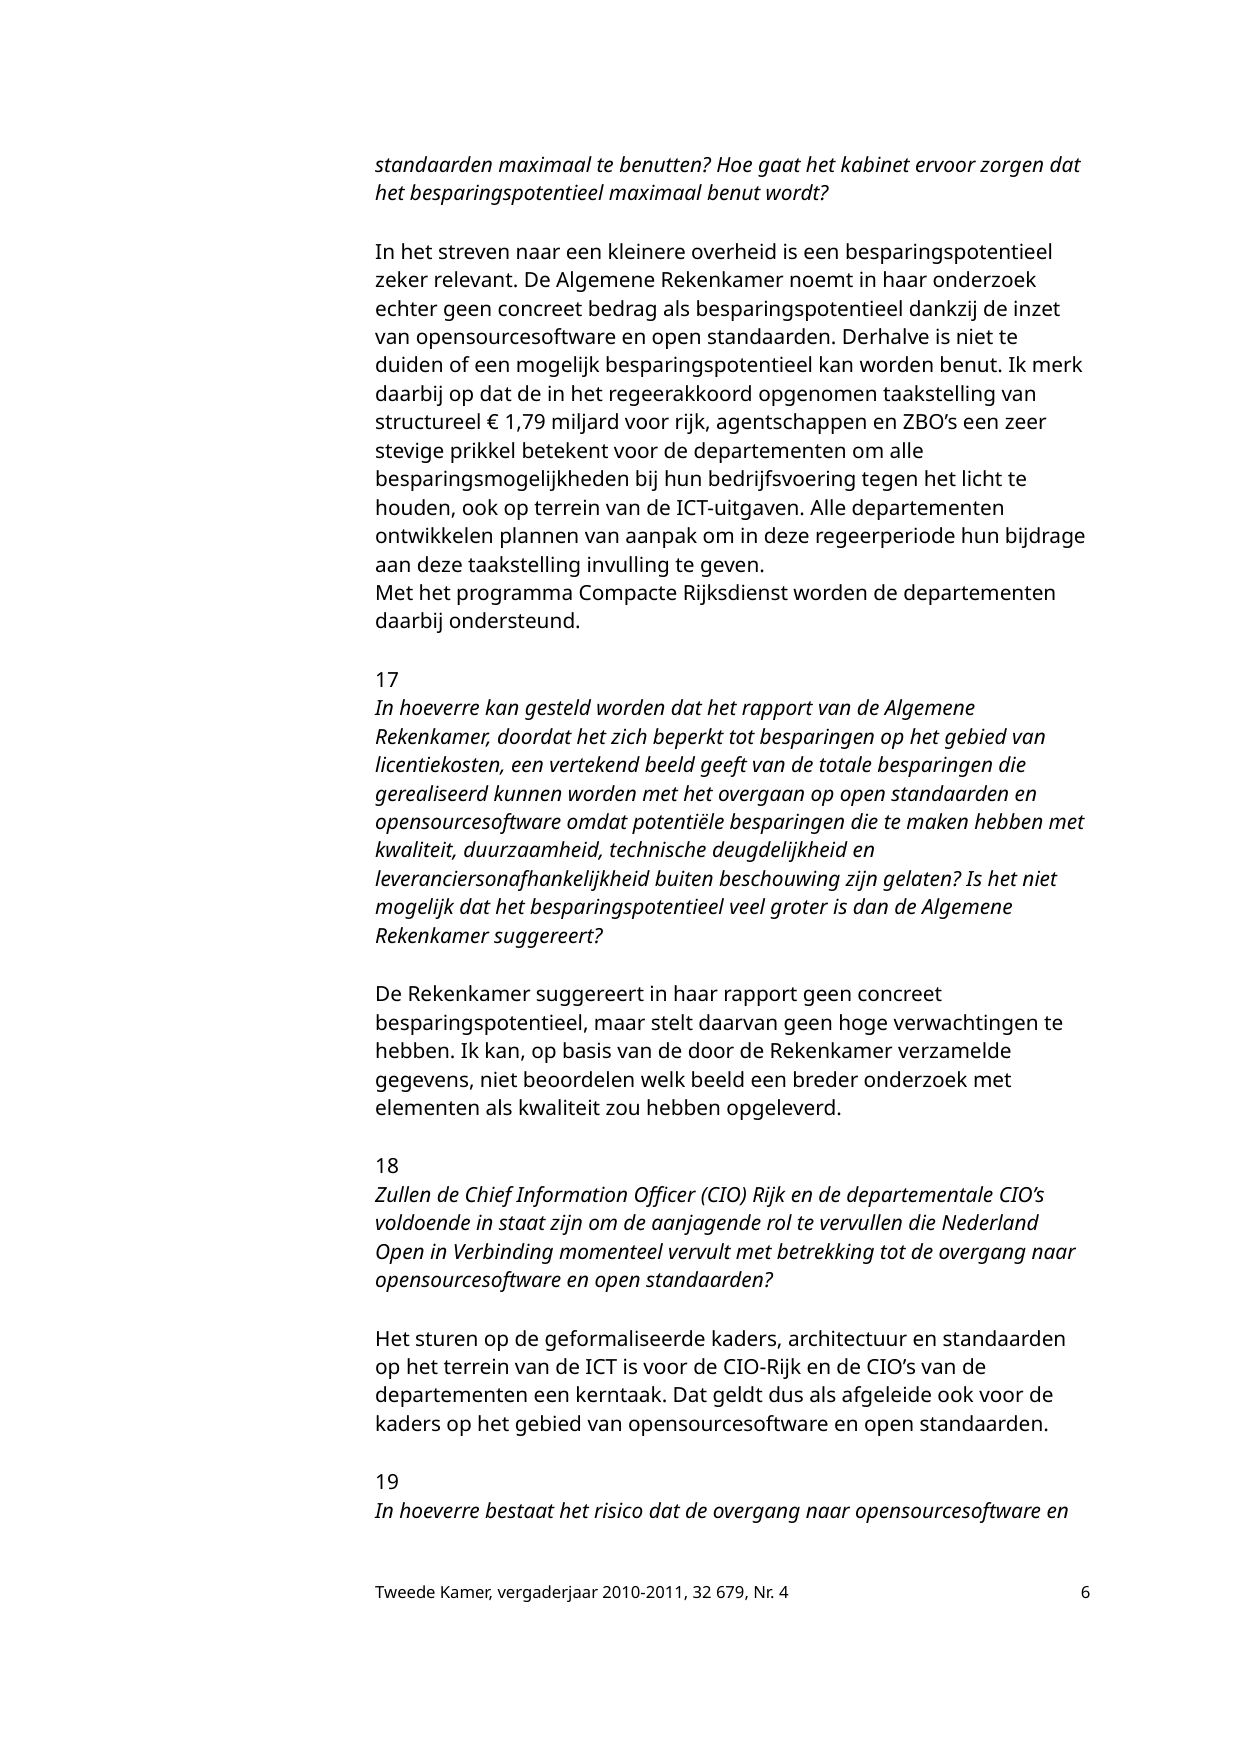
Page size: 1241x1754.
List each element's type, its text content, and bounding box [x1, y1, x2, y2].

text Zullen de Chief Information Officer (CIO) Rijk en de departementale CIO’s voldoende in staat zijn om de aanjagende rol te vervullen die Nederland Open in Verbinding momenteel vervult met betrekking tot de overgang naar opensourcesoftware en open standaarden? [375, 1180, 1090, 1294]
text 19 [375, 1467, 1090, 1496]
text Het sturen op de geformaliseerde kaders, architectuur en standaarden op het terrein van de ICT is voor de CIO-Rijk en de CIO’s van de departementen een kerntaak. Dat geldt dus als afgeleide ook voor de kaders op het gebied van opensourcesoftware en open standaarden. [375, 1324, 1090, 1437]
text De Rekenkamer suggereert in haar rapport geen concreet besparingspotentieel, maar stelt daarvan geen hoge verwachtingen te hebben. Ik kan, op basis van de door de Rekenkamer verzamelde gegevens, niet beoordelen welk beeld een breder onderzoek met elementen als kwaliteit zou hebben opgeleverd. [375, 979, 1090, 1122]
text 17 [375, 665, 1090, 693]
text 18 [375, 1152, 1090, 1180]
text In hoeverre bestaat het risico dat de overgang naar opensourcesoftware en [375, 1496, 1090, 1524]
text Met het programma Compacte Rijksdienst worden de departementen daarbij ondersteund. [375, 578, 1090, 635]
text standaarden maximaal te benutten? Hoe gaat het kabinet ervoor zorgen dat het besparingspotentieel maximaal benut wordt? [375, 150, 1090, 207]
text In hoeverre kan gesteld worden dat het rapport van de Algemene Rekenkamer, doordat het zich beperkt tot besparingen op het gebied van licentiekosten, een vertekend beeld geeft van de totale besparingen die gerealiseerd kunnen worden met het overgaan op open standaarden en opensourcesoftware omdat potentiële besparingen die te maken hebben met kwaliteit, duurzaamheid, technische deugdelijkheid en leveranciersonafhankelijkheid buiten beschouwing zijn gelaten? Is het niet mogelijk dat het besparingspotentieel veel groter is dan de Algemene Rekenkamer suggereert? [375, 693, 1090, 949]
text In het streven naar een kleinere overheid is een besparingspotentieel zeker relevant. De Algemene Rekenkamer noemt in haar onderzoek echter geen concreet bedrag als besparingspotentieel dankzij de inzet van opensourcesoftware en open standaarden. Derhalve is niet te duiden of een mogelijk besparingspotentieel kan worden benut. Ik merk daarbij op dat de in het regeerakkoord opgenomen taakstelling van structureel € 1,79 miljard voor rijk, agentschappen en ZBO’s een zeer stevige prikkel betekent voor de departementen om alle besparingsmogelijkheden bij hun bedrijfsvoering tegen het licht te houden, ook op terrein van de ICT-uitgaven. Alle departementen ontwikkelen plannen van aanpak om in deze regeerperiode hun bijdrage aan deze taakstelling invulling te geven. [375, 237, 1090, 578]
